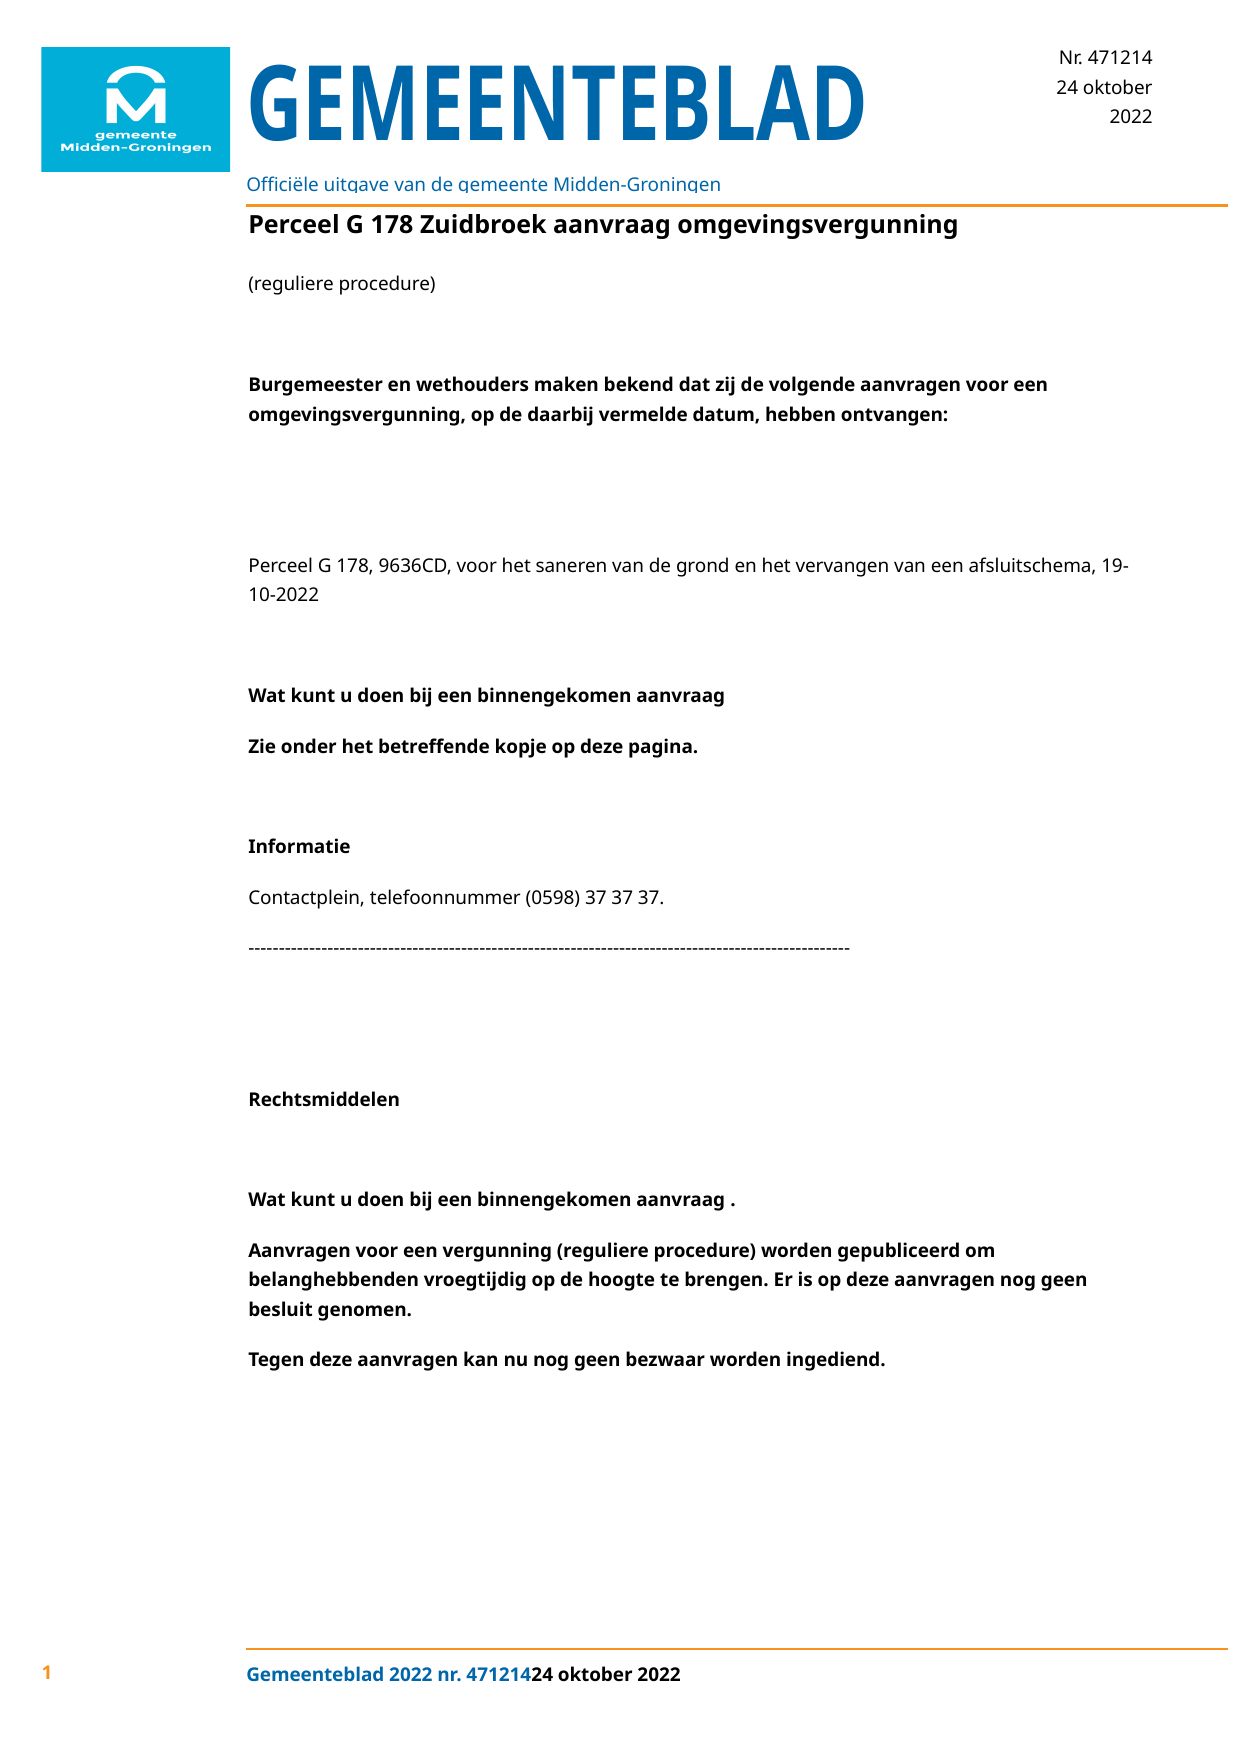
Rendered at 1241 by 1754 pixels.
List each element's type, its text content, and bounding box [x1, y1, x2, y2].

text Wat kunt u doen bij een binnengekomen aanvraag . [248, 1187, 1152, 1212]
text Rechtsmiddelen [248, 1086, 1152, 1111]
text Zie onder het betreffende kopje op deze pagina. [248, 733, 1152, 758]
picture [108, 66, 164, 82]
text Aanvragen voor een vergunning (reguliere procedure) worden gepubliceerd om belanghebbenden vroegtijdig op de hoogte te brengen. Er is op deze aanvragen nog geen besluit genomen. [248, 1237, 1152, 1322]
picture [107, 89, 165, 122]
text Tegen deze aanvragen kan nu nog geen bezwaar worden ingediend. [248, 1347, 1152, 1372]
text Contactplein, telefoonnummer (0598) 37 37 37. [248, 884, 1152, 910]
text Wat kunt u doen bij een binnengekomen aanvraag [248, 682, 1152, 708]
text Informatie [248, 834, 1152, 859]
text (reguliere procedure) [248, 270, 1152, 296]
picture [184, 146, 190, 153]
text Burgemeester en wethouders maken bekend dat zij de volgende aanvragen voor een omgevingsvergunning, op de daarbij vermelde datum, hebben ontvangen: [248, 371, 1152, 426]
text Perceel G 178, 9636CD, voor het saneren van de grond en het vervangen van een afsluitschema, 19-10-2022 [248, 552, 1152, 607]
text --------------------------------------------------------------------------------------------------- [248, 934, 1152, 960]
text Perceel G 178 Zuidbroek aanvraag omgevingsvergunning [248, 207, 1152, 241]
